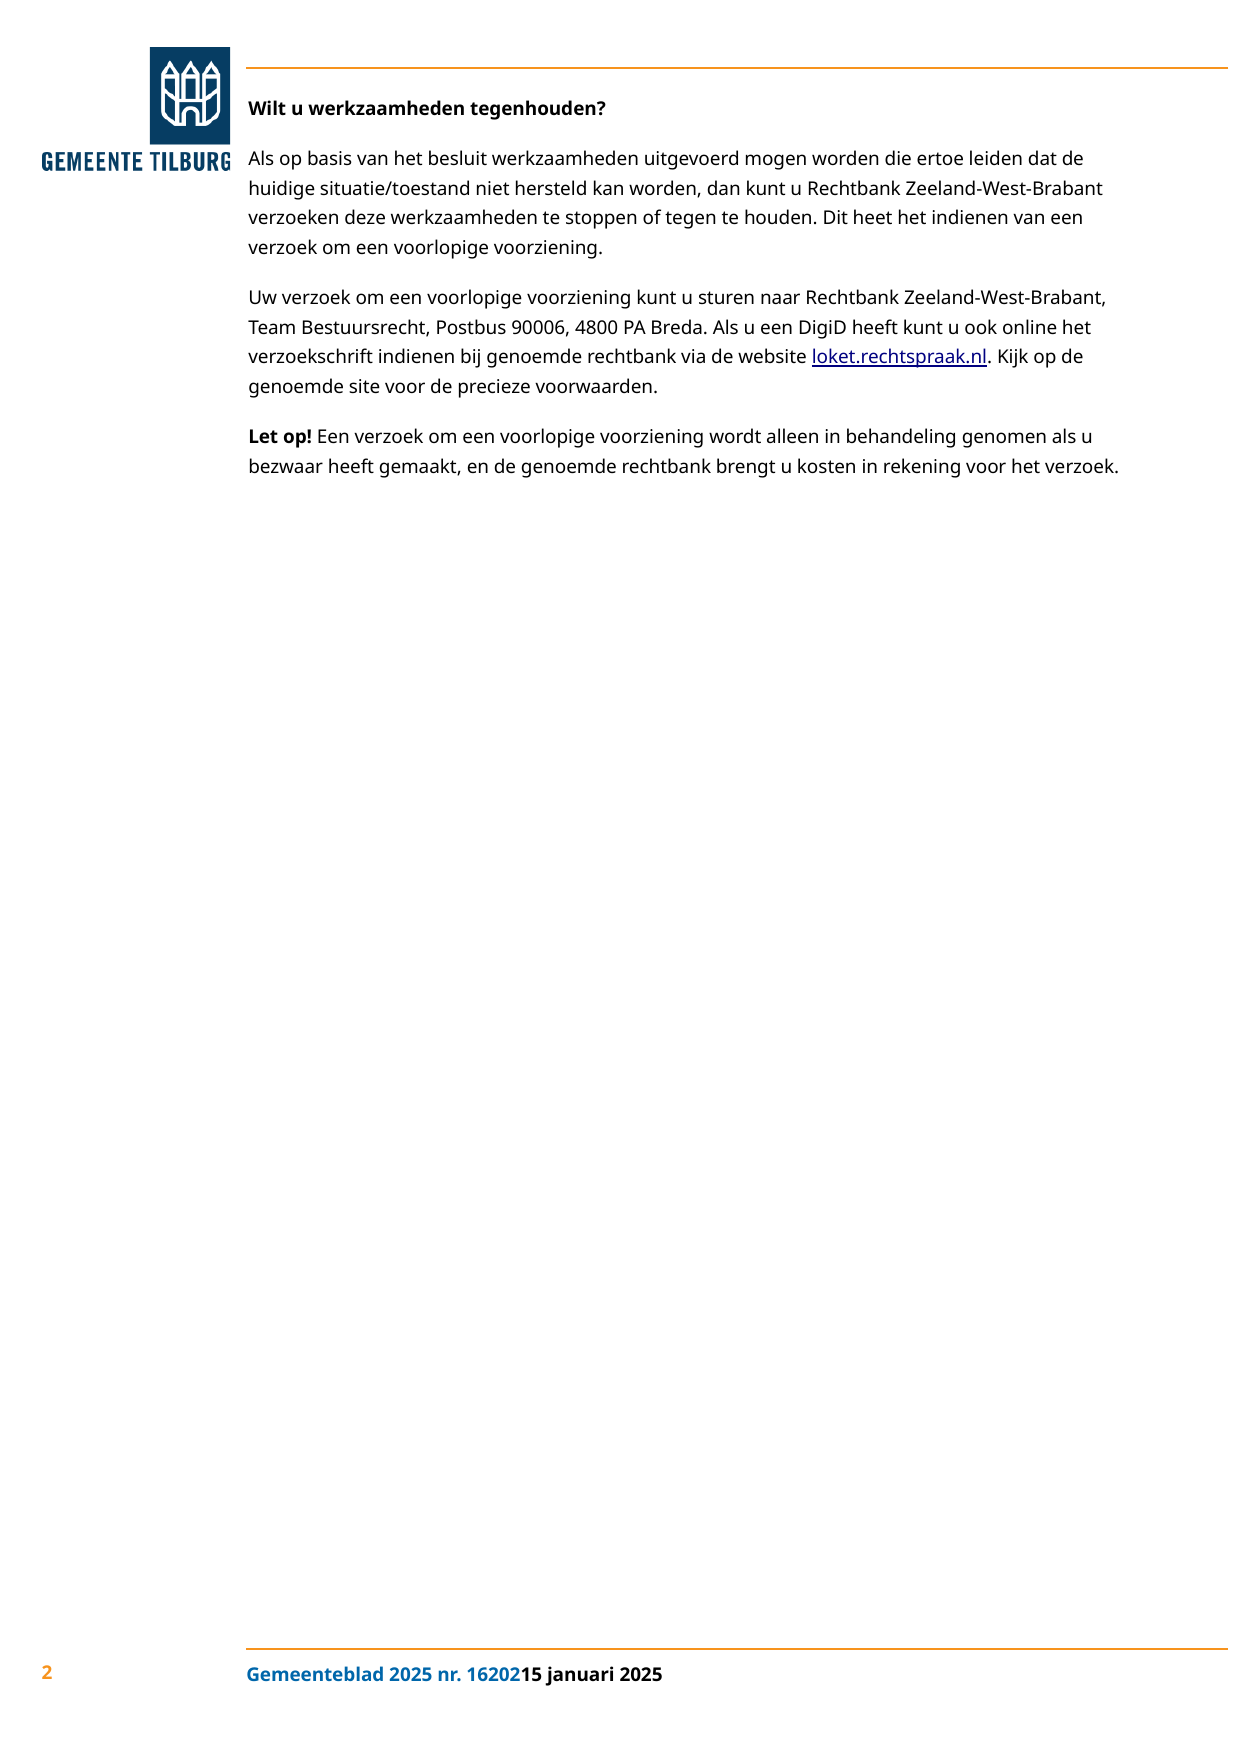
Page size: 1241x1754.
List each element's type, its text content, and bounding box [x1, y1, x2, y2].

text Uw verzoek om een voorlopige voorziening kunt u sturen naar Rechtbank Zeeland-West-Brabant, Team Bestuursrecht, Postbus 90006, 4800 PA Breda. Als u een DigiD heeft kunt u ook online het verzoekschrift indienen bij genoemde rechtbank via de website loket.rechtspraak.nl. Kijk op de genoemde site voor de precieze voorwaarden. [248, 284, 1152, 399]
text Als op basis van het besluit werkzaamheden uitgevoerd mogen worden die ertoe leiden dat de huidige situatie/toestand niet hersteld kan worden, dan kunt u Rechtbank Zeeland-West-Brabant verzoeken deze werkzaamheden te stoppen of tegen te houden. Dit heet het indienen van een verzoek om een voorlopige voorziening. [248, 145, 1152, 260]
text Let op! Een verzoek om een voorlopige voorziening wordt alleen in behandeling genomen als u bezwaar heeft gemaakt, en de genoemde rechtbank brengt u kosten in rekening voor het verzoek. [248, 423, 1152, 479]
picture [41, 47, 231, 172]
text Wilt u werkzaamheden tegenhouden? [248, 95, 1152, 121]
